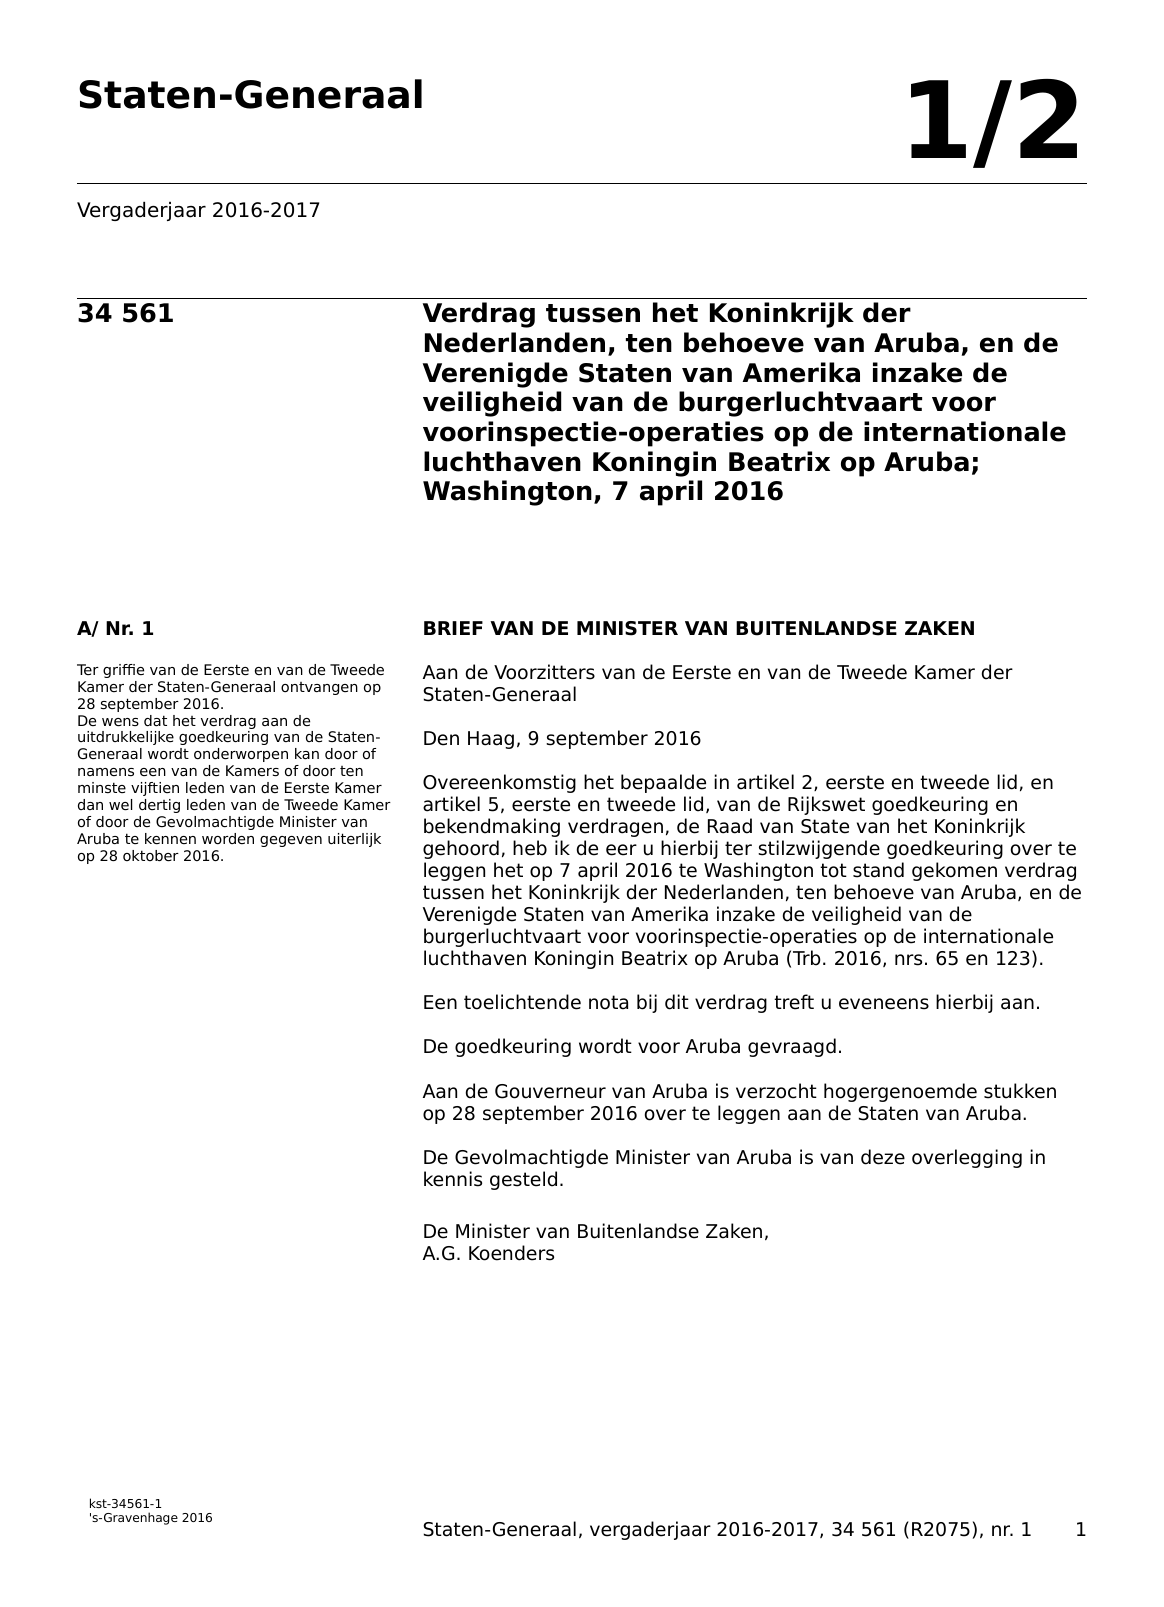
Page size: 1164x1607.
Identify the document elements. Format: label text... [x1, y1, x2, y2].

text kst-34561-1 [88, 1497, 323, 1511]
text De Minister van Buitenlandse Zaken, A.G. Koenders [422, 1221, 1087, 1265]
table_header 1/2 [886, 59, 1087, 183]
text De wens dat het verdrag aan de uitdrukkelijke goedkeuring van de Staten-Generaal wordt onderworpen kan door of namens een van de Kamers of door ten minste vijftien leden van de Eerste Kamer dan wel dertig leden van de Tweede Kamer of door de Gevolmachtigde Minister van Aruba te kennen worden gegeven uiterlijk op 28 oktober 2016. [77, 713, 399, 864]
text Overeenkomstig het bepaalde in artikel 2, eerste en tweede lid, en artikel 5, eerste en tweede lid, van de Rijkswet goedkeuring en bekendmaking verdragen, de Raad van State van het Koninkrijk gehoord, heb ik de eer u hierbij ter stilzwijgende goedkeuring over te leggen het op 7 april 2016 te Washington tot stand gekomen verdrag tussen het Koninkrijk der Nederlanden, ten behoeve van Aruba, en de Verenigde Staten van Amerika inzake de veiligheid van de burgerluchtvaart voor voorinspectie-operaties op de internationale luchthaven Koningin Beatrix op Aruba (Trb. 2016, nrs. 65 en 123). [422, 772, 1087, 970]
text 's-Gravenhage 2016 [88, 1511, 323, 1525]
subtitle A/ Nr. 1 BRIEF VAN DE MINISTER VAN BUITENLANDSE ZAKEN [77, 618, 1087, 640]
table_cell Vergaderjaar 2016-2017 [77, 184, 1087, 298]
table_header Staten-Generaal [77, 59, 886, 183]
text Ter griffie van de Eerste en van de Tweede Kamer der Staten-Generaal ontvangen op 28 september 2016. [77, 662, 399, 713]
text De Gevolmachtigde Minister van Aruba is van deze overlegging in kennis gesteld. [422, 1147, 1087, 1191]
subtitle 34 561 Verdrag tussen het Koninkrijk der Nederlanden, ten behoeve van Aruba, en de Verenigde Staten van Amerika inzake de veiligheid van de burgerluchtvaart voor voorinspectie-operaties op de internationale luchthaven Koningin Beatrix op Aruba; Washington, 7 april 2016 [77, 299, 1087, 507]
text Aan de Voorzitters van de Eerste en van de Tweede Kamer der Staten-Generaal [422, 662, 1087, 706]
text Een toelichtende nota bij dit verdrag treft u eveneens hierbij aan. [422, 992, 1087, 1014]
text De goedkeuring wordt voor Aruba gevraagd. [422, 1036, 1087, 1058]
text Den Haag, 9 september 2016 [422, 728, 1087, 750]
text Aan de Gouverneur van Aruba is verzocht hogergenoemde stukken op 28 september 2016 over te leggen aan de Staten van Aruba. [422, 1081, 1087, 1124]
